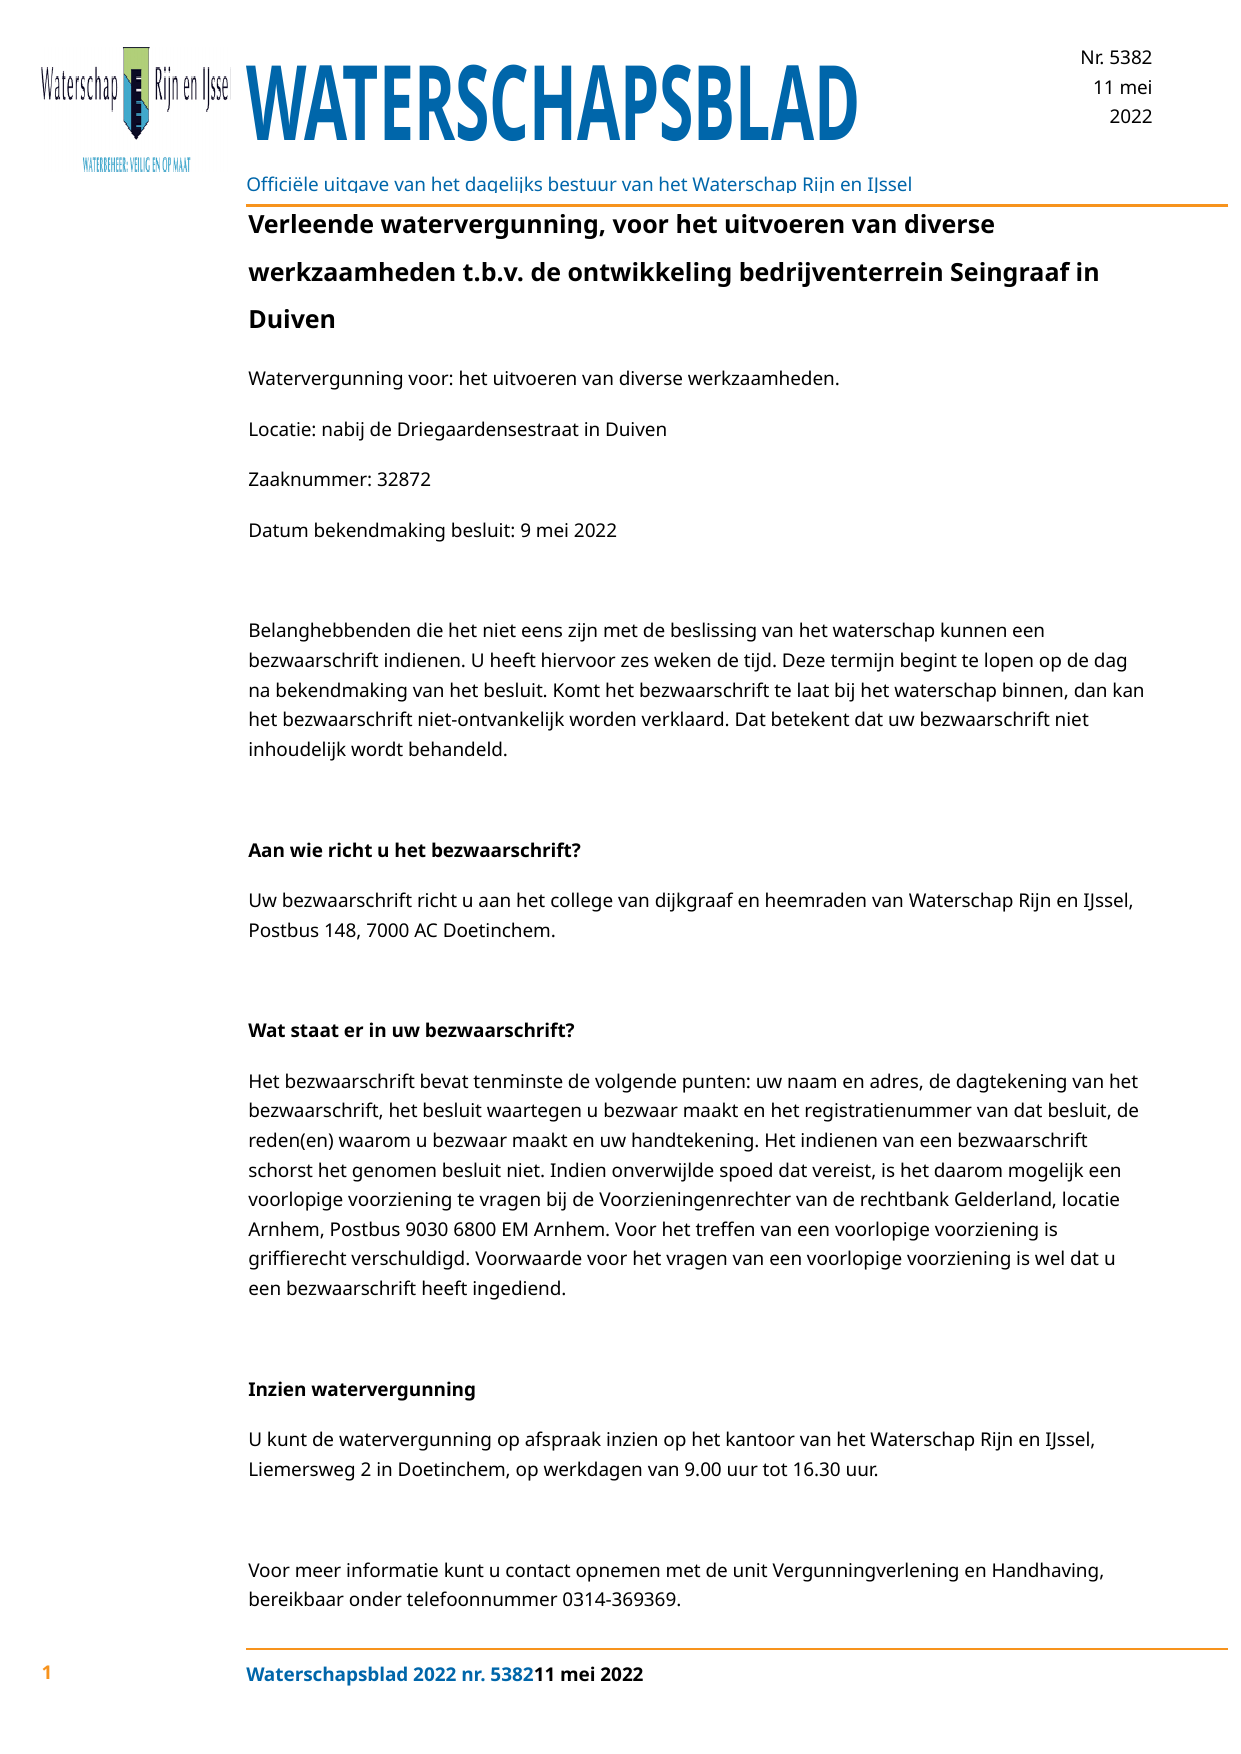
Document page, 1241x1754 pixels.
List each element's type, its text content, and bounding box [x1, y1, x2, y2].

text Aan wie richt u het bezwaarschrift? [248, 837, 1152, 862]
text Watervergunning voor: het uitvoeren van diverse werkzaamheden. [248, 366, 1152, 391]
text Uw bezwaarschrift richt u aan het college van dijkgraaf en heemraden van Waterschap Rijn en IJssel, Postbus 148, 7000 AC Doetinchem. [248, 887, 1152, 942]
text Inzien watervergunning [248, 1376, 1152, 1402]
text Voor meer informatie kunt u contact opnemen met de unit Vergunningverlening en Handhaving, bereikbaar onder telefoonnummer 0314-369369. [248, 1557, 1152, 1612]
text U kunt de watervergunning op afspraak inzien op het kantoor van het Waterschap Rijn en IJssel, Liemersweg 2 in Doetinchem, op werkdagen van 9.00 uur tot 16.30 uur. [248, 1426, 1152, 1482]
text Datum bekendmaking besluit: 9 mei 2022 [248, 517, 1152, 542]
text Locatie: nabij de Driegaardensestraat in Duiven [248, 416, 1152, 442]
text Belanghebbenden die het niet eens zijn met de beslissing van het waterschap kunnen een bezwaarschrift indienen. U heeft hiervoor zes weken de tijd. Deze termijn begint te lopen op de dag na bekendmaking van het besluit. Komt het bezwaarschrift te laat bij het waterschap binnen, dan kan het bezwaarschrift niet-ontvankelijk worden verklaard. Dat betekent dat uw bezwaarschrift niet inhoudelijk wordt behandeld. [248, 618, 1152, 762]
picture [41, 47, 231, 172]
text Verleende watervergunning, voor het uitvoeren van diverse werkzaamheden t.b.v. de ontwikkeling bedrijventerrein Seingraaf in Duiven [248, 207, 1152, 336]
text Wat staat er in uw bezwaarschrift? [248, 1018, 1152, 1043]
text Het bezwaarschrift bevat tenminste de volgende punten: uw naam en adres, de dagtekening van het bezwaarschrift, het besluit waartegen u bezwaar maakt en het registratienummer van dat besluit, de reden(en) waarom u bezwaar maakt en uw handtekening. Het indienen van een bezwaarschrift schorst het genomen besluit niet. Indien onverwijlde spoed dat vereist, is het daarom mogelijk een voorlopige voorziening te vragen bij de Voorzieningenrechter van de rechtbank Gelderland, locatie Arnhem, Postbus 9030 6800 EM Arnhem. Voor het treffen van een voorlopige voorziening is griffierecht verschuldigd. Voorwaarde voor het vragen van een voorlopige voorziening is wel dat u een bezwaarschrift heeft ingediend. [248, 1068, 1152, 1301]
text Zaaknummer: 32872 [248, 466, 1152, 492]
